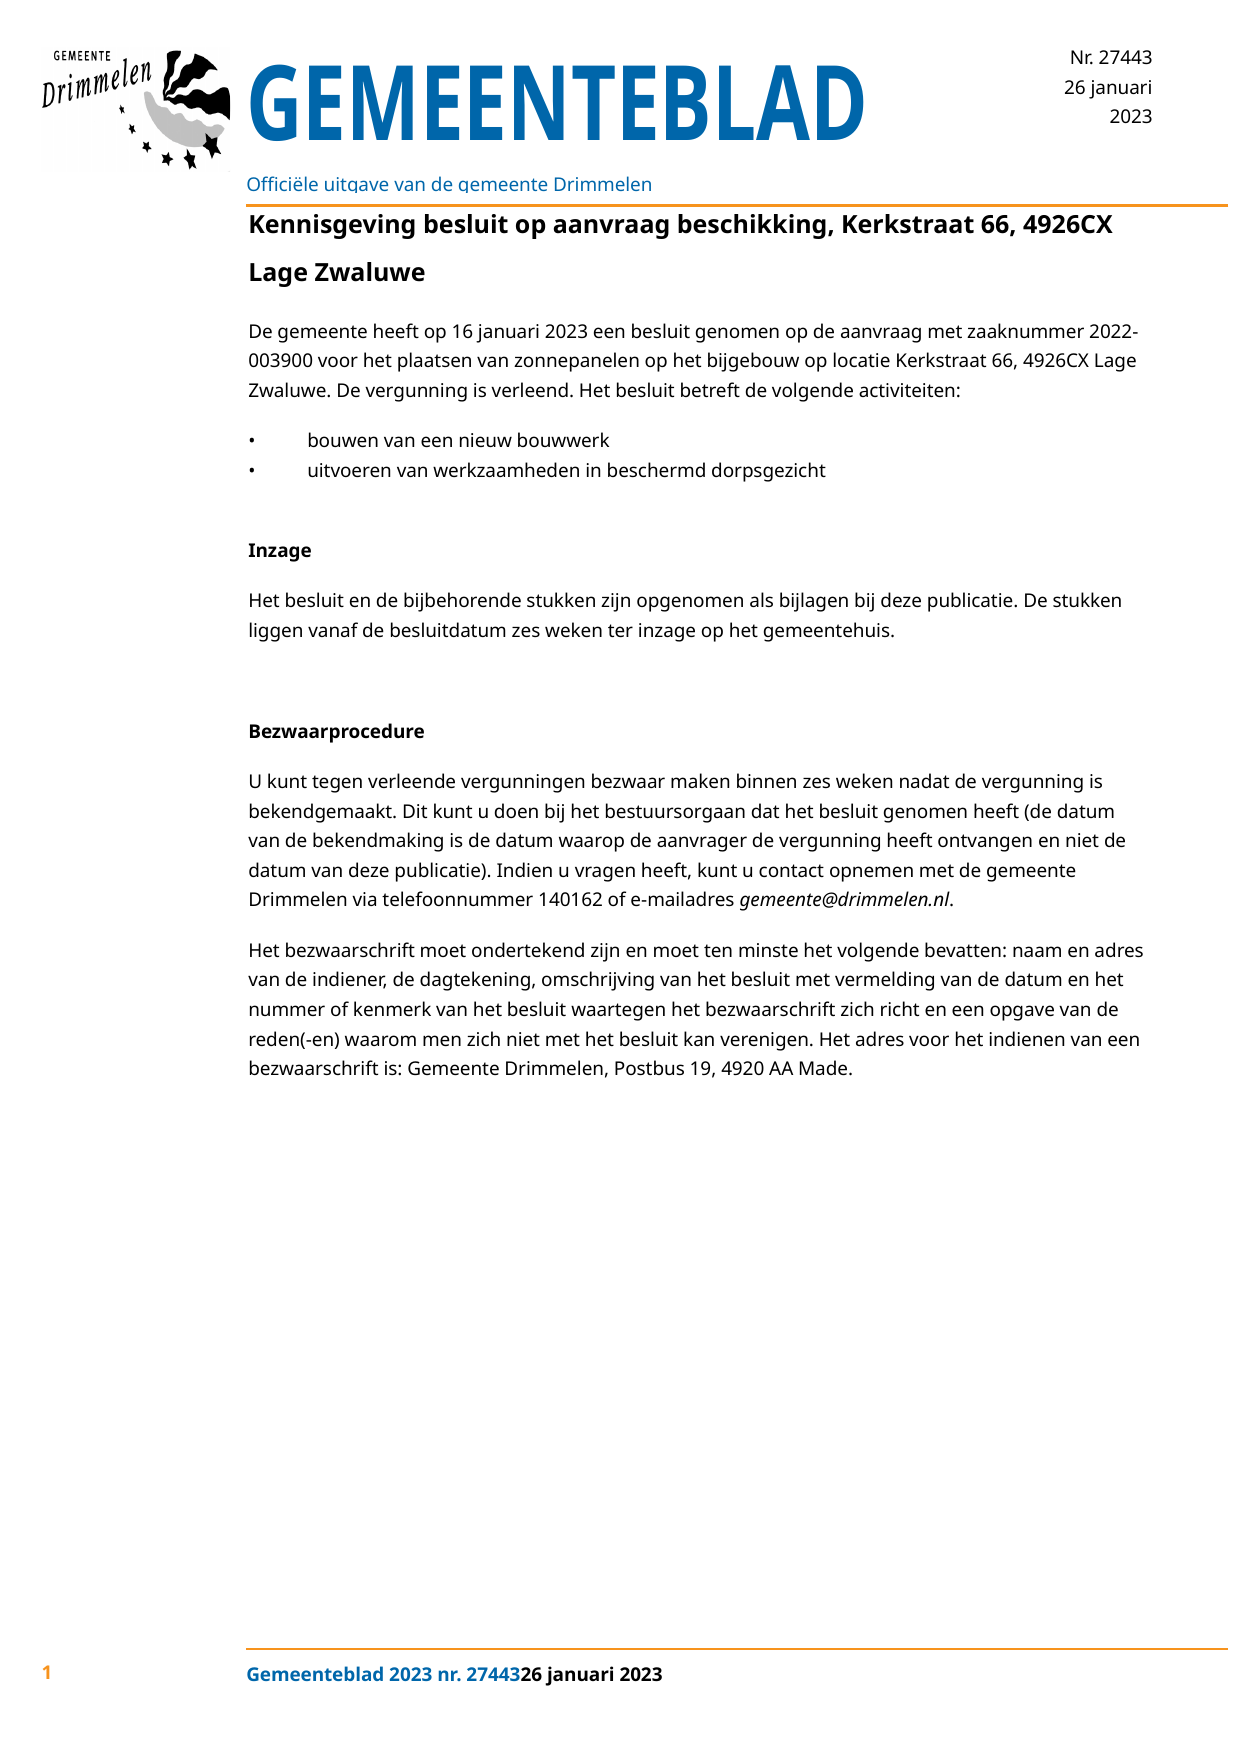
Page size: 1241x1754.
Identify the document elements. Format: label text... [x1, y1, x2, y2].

text Inzage [248, 537, 1152, 563]
picture [41, 47, 231, 172]
text De gemeente heeft op 16 januari 2023 een besluit genomen op de aanvraag met zaaknummer 2022-003900 voor het plaatsen van zonnepanelen op het bijgebouw op locatie Kerkstraat 66, 4926CX Lage Zwaluwe. De vergunning is verleend. Het besluit betreft de volgende activiteiten: [248, 318, 1152, 403]
list uitvoeren van werkzaamheden in beschermd dorpsgezicht [248, 457, 1152, 483]
text Bezwaarprocedure [248, 718, 1152, 744]
text Het besluit en de bijbehorende stukken zijn opgenomen als bijlagen bij deze publicatie. De stukken liggen vanaf de besluitdatum zes weken ter inzage op het gemeentehuis. [248, 587, 1152, 643]
text Kennisgeving besluit op aanvraag beschikking, Kerkstraat 66, 4926CX Lage Zwaluwe [248, 207, 1152, 288]
list bouwen van een nieuw bouwwerk [248, 427, 1152, 453]
text U kunt tegen verleende vergunningen bezwaar maken binnen zes weken nadat de vergunning is bekendgemaakt. Dit kunt u doen bij het bestuursorgaan dat het besluit genomen heeft (de datum van de bekendmaking is de datum waarop de aanvrager de vergunning heeft ontvangen en niet de datum van deze publicatie). Indien u vragen heeft, kunt u contact opnemen met de gemeente Drimmelen via telefoonnummer 140162 of e-mailadres gemeente@drimmelen.nl. [248, 768, 1152, 912]
text Het bezwaarschrift moet ondertekend zijn en moet ten minste het volgende bevatten: naam en adres van de indiener, de dagtekening, omschrijving van het besluit met vermelding van de datum en het nummer of kenmerk van het besluit waartegen het bezwaarschrift zich richt en een opgave van de reden(-en) waarom men zich niet met het besluit kan verenigen. Het adres voor het indienen van een bezwaarschrift is: Gemeente Drimmelen, Postbus 19, 4920 AA Made. [248, 937, 1152, 1081]
